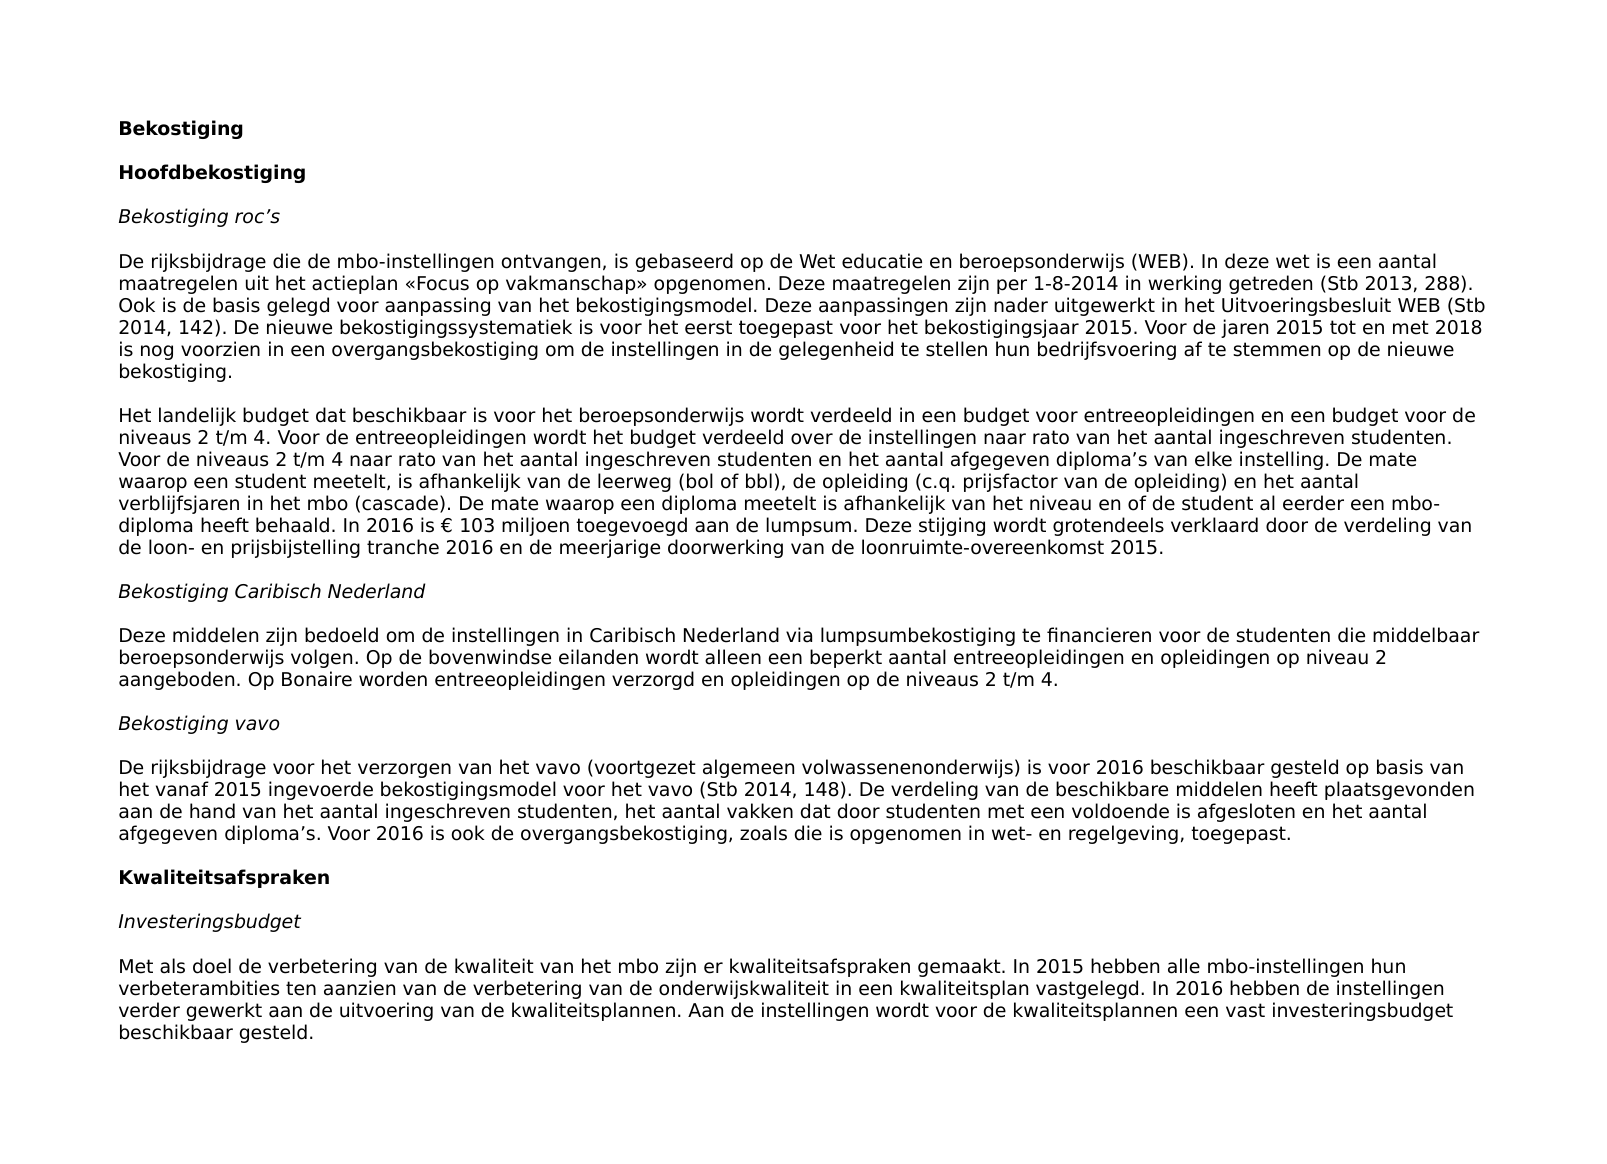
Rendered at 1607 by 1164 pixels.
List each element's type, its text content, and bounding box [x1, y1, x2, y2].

text Deze middelen zijn bedoeld om de instellingen in Caribisch Nederland via lumpsumbekostiging te financieren voor de studenten die middelbaar beroepsonderwijs volgen. Op de bovenwindse eilanden wordt alleen een beperkt aantal entreeopleidingen en opleidingen op niveau 2 aangeboden. Op Bonaire worden entreeopleidingen verzorgd en opleidingen op de niveaus 2 t/m 4. [118, 625, 1488, 691]
subtitle Hoofdbekostiging [118, 162, 1488, 184]
subtitle Investeringsbudget [118, 911, 1488, 933]
subtitle Bekostiging roc’s [118, 206, 1488, 228]
text Met als doel de verbetering van de kwaliteit van het mbo zijn er kwaliteitsafspraken gemaakt. In 2015 hebben alle mbo-instellingen hun verbeterambities ten aanzien van de verbetering van de onderwijskwaliteit in een kwaliteitsplan vastgelegd. In 2016 hebben de instellingen verder gewerkt aan de uitvoering van de kwaliteitsplannen. Aan de instellingen wordt voor de kwaliteitsplannen een vast investeringsbudget beschikbaar gesteld. [118, 956, 1488, 1043]
text Het landelijk budget dat beschikbaar is voor het beroepsonderwijs wordt verdeeld in een budget voor entreeopleidingen en een budget voor de niveaus 2 t/m 4. Voor de entreeopleidingen wordt het budget verdeeld over de instellingen naar rato van het aantal ingeschreven studenten. Voor de niveaus 2 t/m 4 naar rato van het aantal ingeschreven studenten en het aantal afgegeven diploma’s van elke instelling. De mate waarop een student meetelt, is afhankelijk van de leerweg (bol of bbl), de opleiding (c.q. prijsfactor van de opleiding) en het aantal verblijfsjaren in het mbo (cascade). De mate waarop een diploma meetelt is afhankelijk van het niveau en of de student al eerder een mbo-diploma heeft behaald. In 2016 is € 103 miljoen toegevoegd aan de lumpsum. Deze stijging wordt grotendeels verklaard door de verdeling van de loon- en prijsbijstelling tranche 2016 en de meerjarige doorwerking van de loonruimte-overeenkomst 2015. [118, 405, 1488, 558]
subtitle Bekostiging [118, 118, 1488, 140]
subtitle Bekostiging vavo [118, 713, 1488, 735]
text De rijksbijdrage voor het verzorgen van het vavo (voortgezet algemeen volwassenenonderwijs) is voor 2016 beschikbaar gesteld op basis van het vanaf 2015 ingevoerde bekostigingsmodel voor het vavo (Stb 2014, 148). De verdeling van de beschikbare middelen heeft plaatsgevonden aan de hand van het aantal ingeschreven studenten, het aantal vakken dat door studenten met een voldoende is afgesloten en het aantal afgegeven diploma’s. Voor 2016 is ook de overgangsbekostiging, zoals die is opgenomen in wet- en regelgeving, toegepast. [118, 757, 1488, 845]
subtitle Bekostiging Caribisch Nederland [118, 581, 1488, 603]
text De rijksbijdrage die de mbo-instellingen ontvangen, is gebaseerd op de Wet educatie en beroepsonderwijs (WEB). In deze wet is een aantal maatregelen uit het actieplan «Focus op vakmanschap» opgenomen. Deze maatregelen zijn per 1-8-2014 in werking getreden (Stb 2013, 288). Ook is de basis gelegd voor aanpassing van het bekostigingsmodel. Deze aanpassingen zijn nader uitgewerkt in het Uitvoeringsbesluit WEB (Stb 2014, 142). De nieuwe bekostigingssystematiek is voor het eerst toegepast voor het bekostigingsjaar 2015. Voor de jaren 2015 tot en met 2018 is nog voorzien in een overgangsbekostiging om de instellingen in de gelegenheid te stellen hun bedrijfsvoering af te stemmen op de nieuwe bekostiging. [118, 251, 1488, 382]
subtitle Kwaliteitsafspraken [118, 867, 1488, 889]
